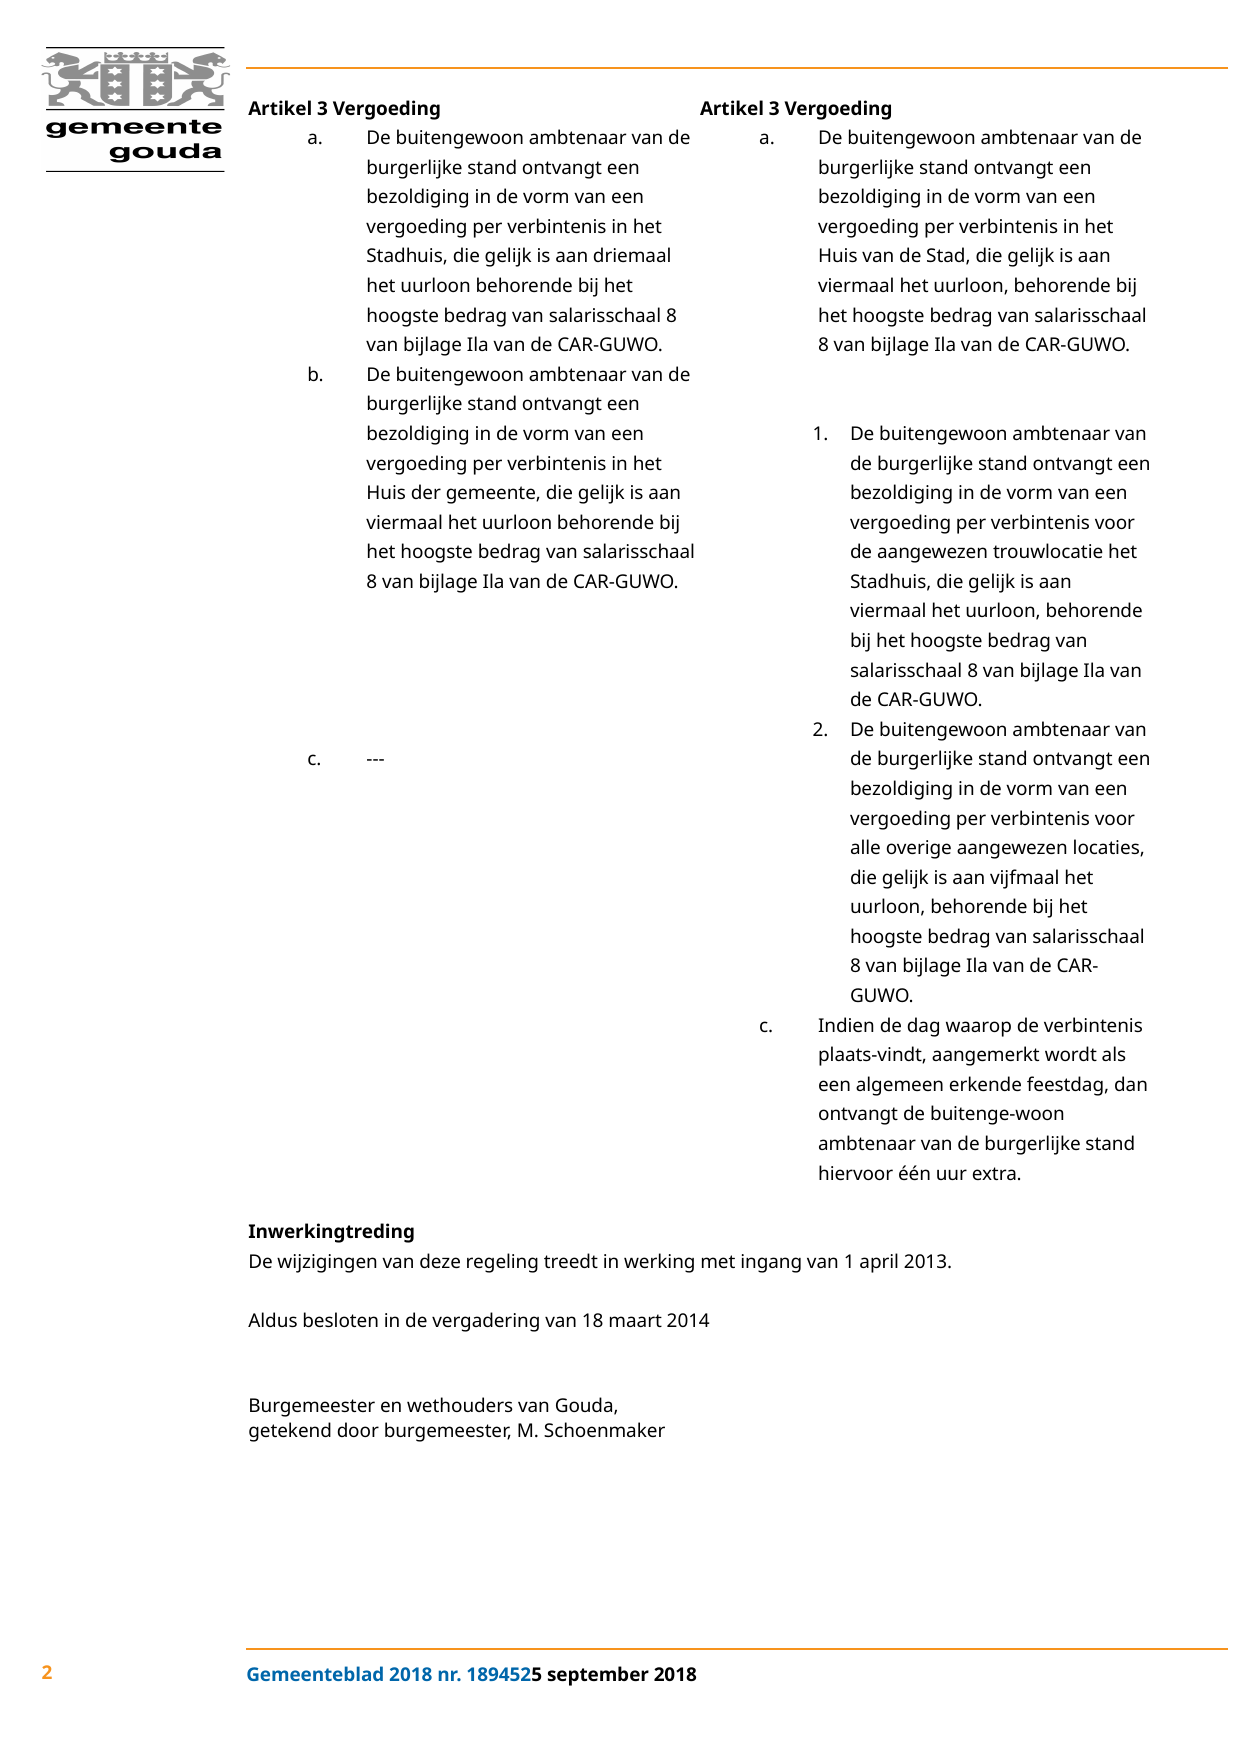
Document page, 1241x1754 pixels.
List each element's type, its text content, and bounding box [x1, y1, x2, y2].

picture [41, 47, 231, 172]
text Inwerkingtreding [248, 1218, 1152, 1244]
text getekend door burgemeester, M. Schoenmaker [248, 1418, 1152, 1443]
table_cell Artikel 3 Vergoeding De buitengewoon ambtenaar van de burgerlijke stand ontvangt een bezoldiging in de vorm van een vergoeding per verbintenis in het Huis van de Stad, die gelijk is aan viermaal het uurloon, behorende bij het hoogste bedrag van salarisschaal 8 van bijlage Ila van de CAR-GUWO. De buitengewoon ambtenaar van de burgerlijke stand ontvangt een bezoldiging in de vorm van een vergoeding per verbintenis voor de aangewezen trouwlocatie het Stadhuis, die gelijk is aan viermaal het uurloon, behorende bij het hoogste bedrag van salarisschaal 8 van bijlage Ila van de CAR-GUWO. De buitengewoon ambtenaar van de burgerlijke stand ontvangt een bezoldiging in de vorm van een vergoeding per verbintenis voor alle overige aangewezen locaties, die gelijk is aan vijfmaal het uurloon, behorende bij het hoogste bedrag van salarisschaal 8 van bijlage Ila van de CAR-GUWO. Indien de dag waarop de verbintenis plaats-vindt, aangemerkt wordt als een algemeen erkende feestdag, dan ontvangt de buitenge-woon ambtenaar van de burgerlijke stand hiervoor één uur extra. [700, 95, 1152, 1186]
table_cell Artikel 3 Vergoeding De buitengewoon ambtenaar van de burgerlijke stand ontvangt een bezoldiging in de vorm van een vergoeding per verbintenis in het Stadhuis, die gelijk is aan driemaal het uurloon behorende bij het hoogste bedrag van salarisschaal 8 van bijlage Ila van de CAR-GUWO. De buitengewoon ambtenaar van de burgerlijke stand ontvangt een bezoldiging in de vorm van een vergoeding per verbintenis in het Huis der gemeente, die gelijk is aan viermaal het uurloon behorende bij het hoogste bedrag van salarisschaal 8 van bijlage Ila van de CAR-GUWO. --- [248, 95, 700, 1186]
text Aldus besloten in de vergadering van 18 maart 2014 [248, 1307, 1152, 1333]
text Burgemeester en wethouders van Gouda, [248, 1392, 1152, 1418]
text De wijzigingen van deze regeling treedt in werking met ingang van 1 april 2013. [248, 1248, 1152, 1274]
